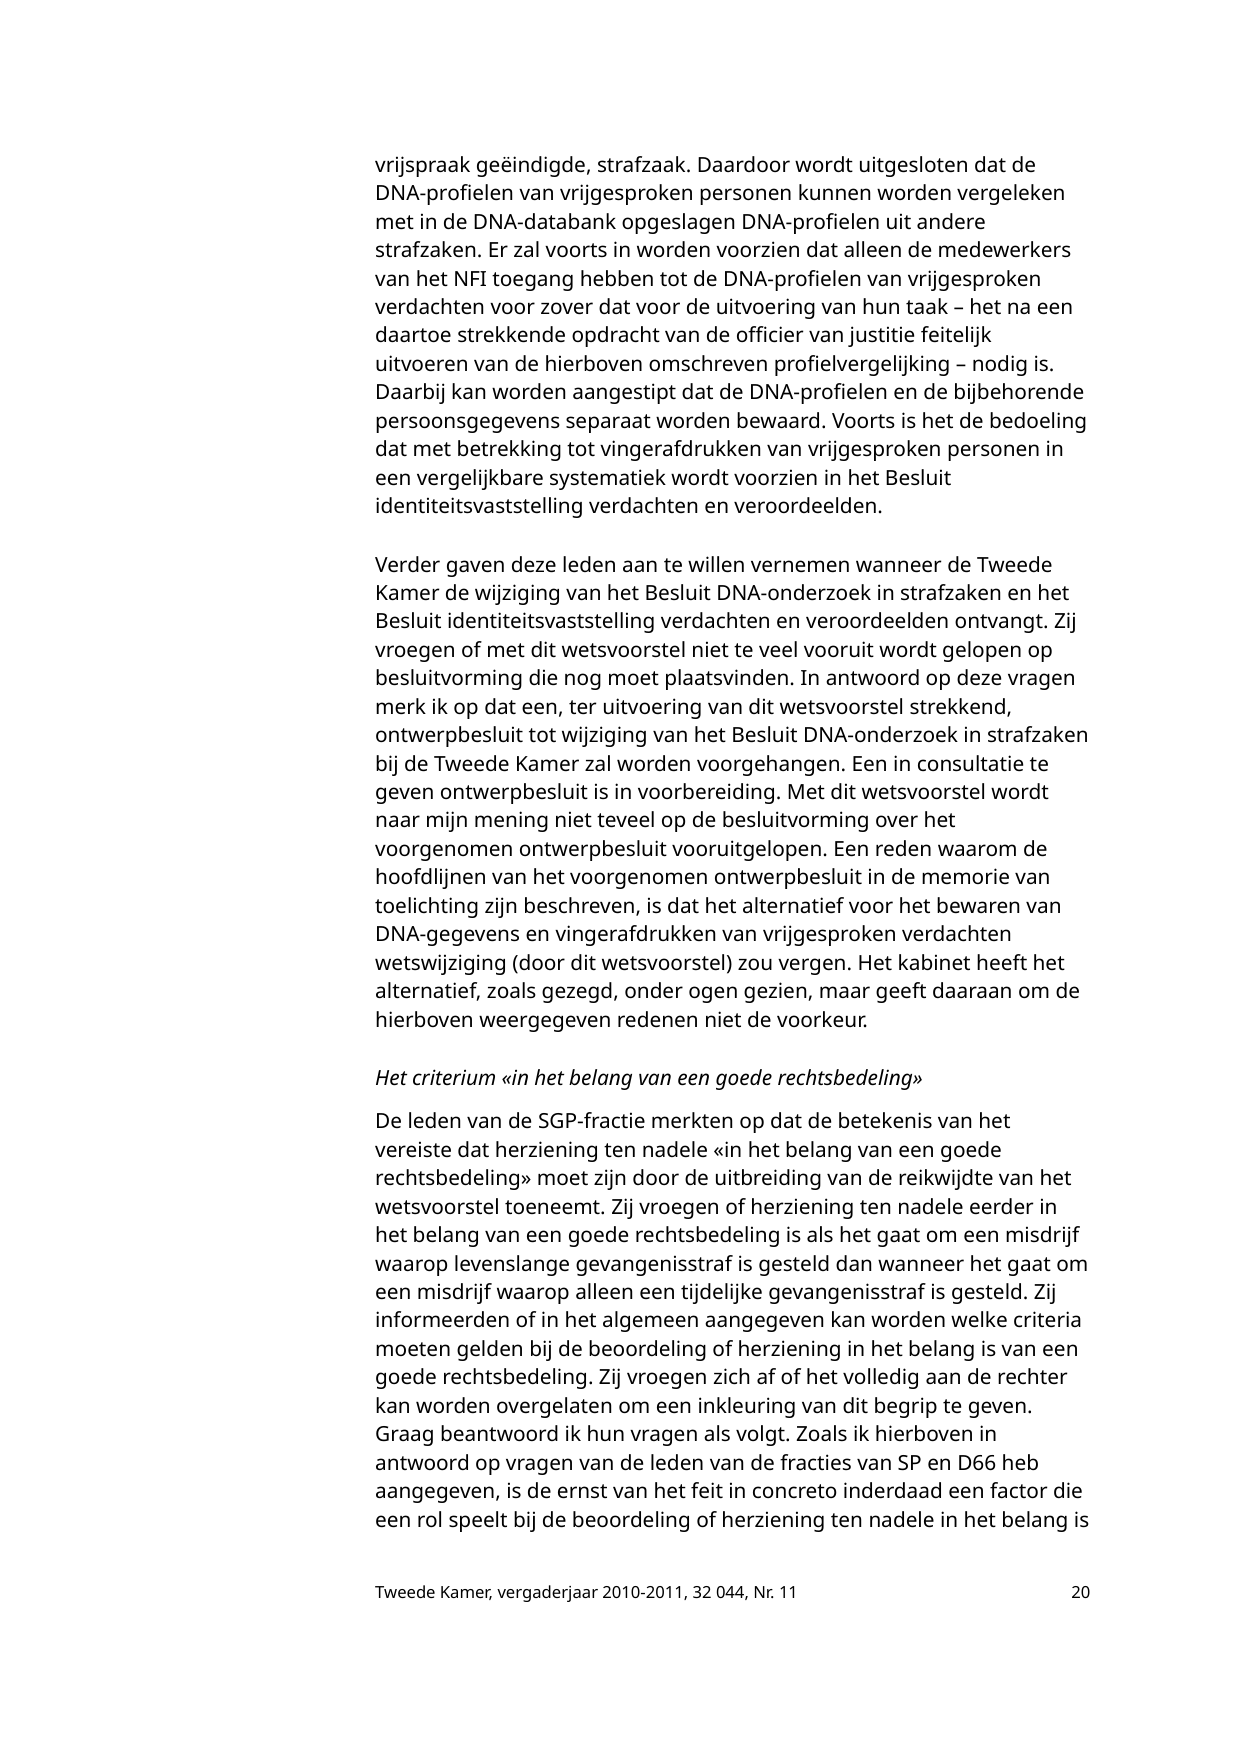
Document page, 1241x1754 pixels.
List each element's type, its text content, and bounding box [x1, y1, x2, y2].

text vrijspraak geëindigde, strafzaak. Daardoor wordt uitgesloten dat de DNA-profielen van vrijgesproken personen kunnen worden vergeleken met in de DNA-databank opgeslagen DNA-profielen uit andere strafzaken. Er zal voorts in worden voorzien dat alleen de medewerkers van het NFI toegang hebben tot de DNA-profielen van vrijgesproken verdachten voor zover dat voor de uitvoering van hun taak – het na een daartoe strekkende opdracht van de officier van justitie feitelijk uitvoeren van de hierboven omschreven profielvergelijking – nodig is. Daarbij kan worden aangestipt dat de DNA-profielen en de bijbehorende persoonsgegevens separaat worden bewaard. Voorts is het de bedoeling dat met betrekking tot vingerafdrukken van vrijgesproken personen in een vergelijkbare systematiek wordt voorzien in het Besluit identiteitsvaststelling verdachten en veroordeelden. [375, 150, 1090, 520]
text De leden van de SGP-fractie merkten op dat de betekenis van het vereiste dat herziening ten nadele «in het belang van een goede rechtsbedeling» moet zijn door de uitbreiding van de reikwijdte van het wetsvoorstel toeneemt. Zij vroegen of herziening ten nadele eerder in het belang van een goede rechtsbedeling is als het gaat om een misdrijf waarop levenslange gevangenisstraf is gesteld dan wanneer het gaat om een misdrijf waarop alleen een tijdelijke gevangenisstraf is gesteld. Zij informeerden of in het algemeen aangegeven kan worden welke criteria moeten gelden bij de beoordeling of herziening in het belang is van een goede rechtsbedeling. Zij vroegen zich af of het volledig aan de rechter kan worden overgelaten om een inkleuring van dit begrip te geven. Graag beantwoord ik hun vragen als volgt. Zoals ik hierboven in antwoord op vragen van de leden van de fracties van SP en D66 heb aangegeven, is de ernst van het feit in concreto inderdaad een factor die een rol speelt bij de beoordeling of herziening ten nadele in het belang is [375, 1107, 1090, 1533]
text Verder gaven deze leden aan te willen vernemen wanneer de Tweede Kamer de wijziging van het Besluit DNA-onderzoek in strafzaken en het Besluit identiteitsvaststelling verdachten en veroordeelden ontvangt. Zij vroegen of met dit wetsvoorstel niet te veel vooruit wordt gelopen op besluitvorming die nog moet plaatsvinden. In antwoord op deze vragen merk ik op dat een, ter uitvoering van dit wetsvoorstel strekkend, ontwerpbesluit tot wijziging van het Besluit DNA-onderzoek in strafzaken bij de Tweede Kamer zal worden voorgehangen. Een in consultatie te geven ontwerpbesluit is in voorbereiding. Met dit wetsvoorstel wordt naar mijn mening niet teveel op de besluitvorming over het voorgenomen ontwerpbesluit vooruitgelopen. Een reden waarom de hoofdlijnen van het voorgenomen ontwerpbesluit in de memorie van toelichting zijn beschreven, is dat het alternatief voor het bewaren van DNA-gegevens en vingerafdrukken van vrijgesproken verdachten wetswijziging (door dit wetsvoorstel) zou vergen. Het kabinet heeft het alternatief, zoals gezegd, onder ogen gezien, maar geeft daaraan om de hierboven weergegeven redenen niet de voorkeur. [375, 550, 1090, 1033]
text Het criterium «in het belang van een goede rechtsbedeling» [375, 1063, 1090, 1092]
